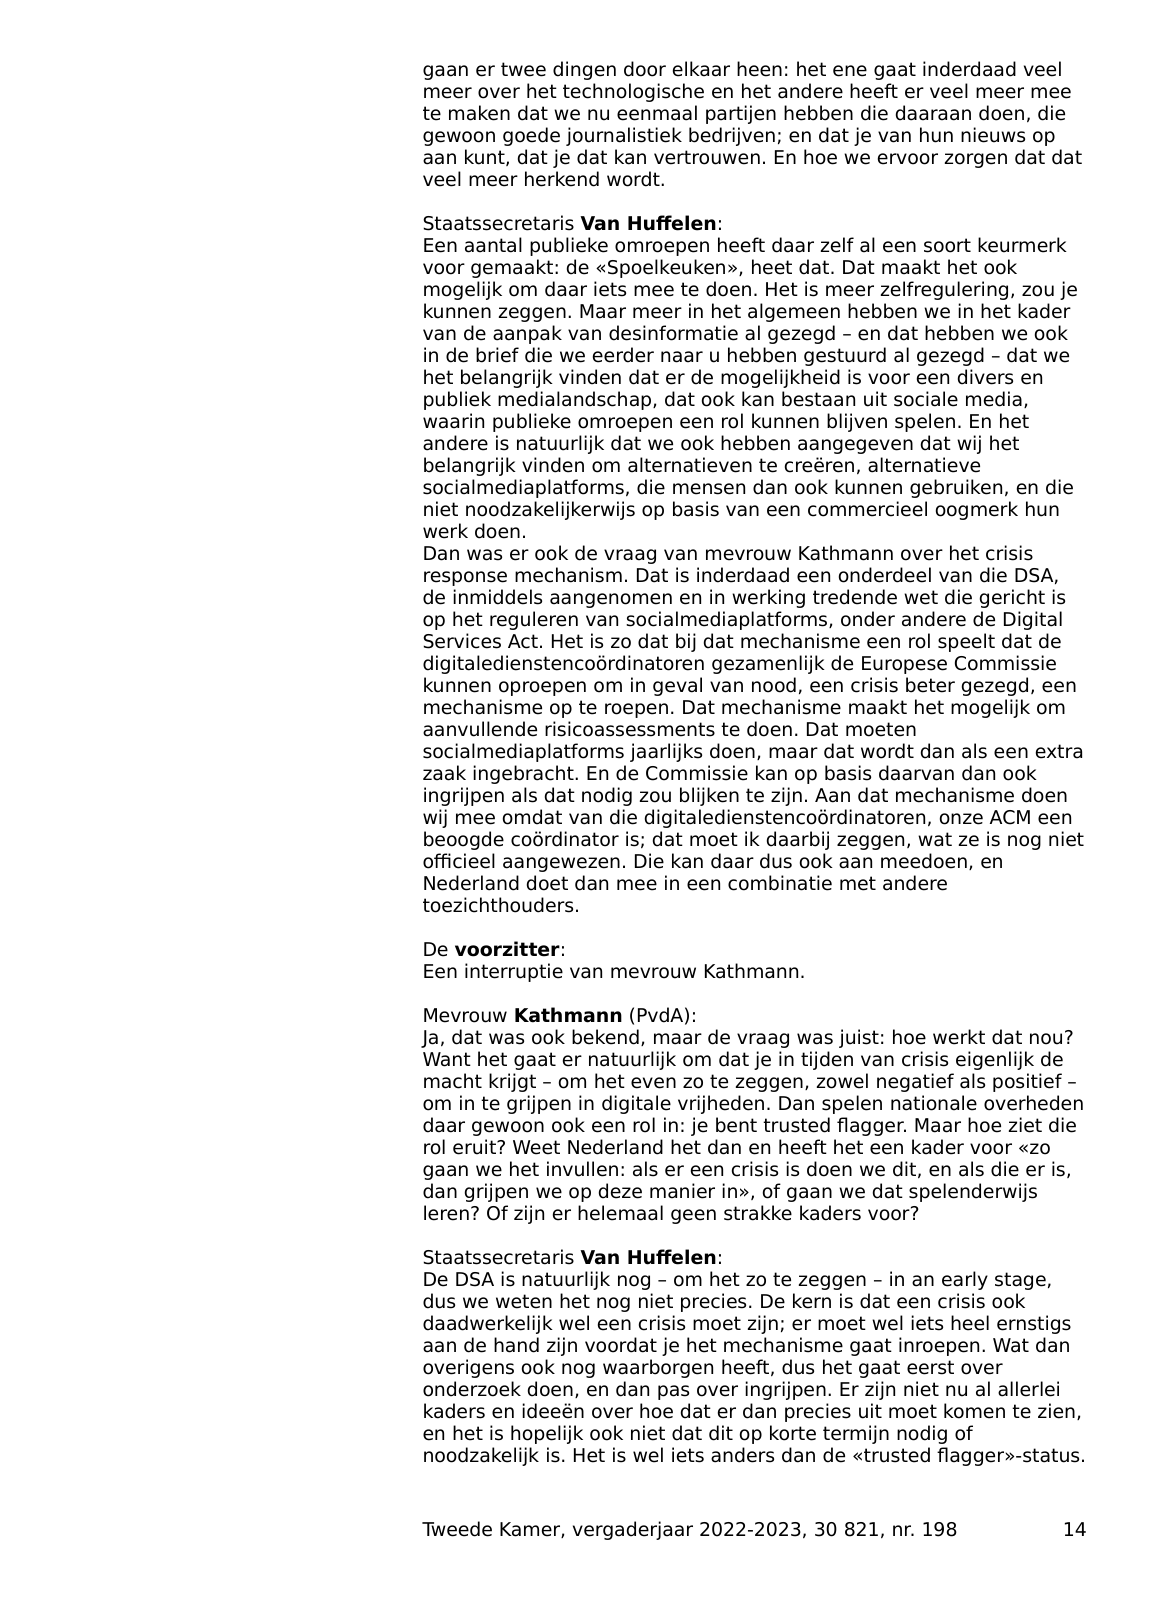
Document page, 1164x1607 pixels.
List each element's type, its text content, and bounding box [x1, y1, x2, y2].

text Mevrouw Kathmann (PvdA): [422, 1005, 1087, 1027]
text Een interruptie van mevrouw Kathmann. [422, 961, 1087, 983]
text Staatssecretaris Van Huffelen: [422, 213, 1087, 235]
text Dan was er ook de vraag van mevrouw Kathmann over het crisis response mechanism. Dat is inderdaad een onderdeel van die DSA, de inmiddels aangenomen en in werking tredende wet die gericht is op het reguleren van socialmediaplatforms, onder andere de Digital Services Act. Het is zo dat bij dat mechanisme een rol speelt dat de digitaledienstencoördinatoren gezamenlijk de Europese Commissie kunnen oproepen om in geval van nood, een crisis beter gezegd, een mechanisme op te roepen. Dat mechanisme maakt het mogelijk om aanvullende risicoassessments te doen. Dat moeten socialmediaplatforms jaarlijks doen, maar dat wordt dan als een extra zaak ingebracht. En de Commissie kan op basis daarvan dan ook ingrijpen als dat nodig zou blijken te zijn. Aan dat mechanisme doen wij mee omdat van die digitaledienstencoördinatoren, onze ACM een beoogde coördinator is; dat moet ik daarbij zeggen, wat ze is nog niet officieel aangewezen. Die kan daar dus ook aan meedoen, en Nederland doet dan mee in een combinatie met andere toezichthouders. [422, 543, 1087, 916]
text De voorzitter: [422, 939, 1087, 961]
text Een aantal publieke omroepen heeft daar zelf al een soort keurmerk voor gemaakt: de «Spoelkeuken», heet dat. Dat maakt het ook mogelijk om daar iets mee te doen. Het is meer zelfregulering, zou je kunnen zeggen. Maar meer in het algemeen hebben we in het kader van de aanpak van desinformatie al gezegd – en dat hebben we ook in de brief die we eerder naar u hebben gestuurd al gezegd – dat we het belangrijk vinden dat er de mogelijkheid is voor een divers en publiek medialandschap, dat ook kan bestaan uit sociale media, waarin publieke omroepen een rol kunnen blijven spelen. En het andere is natuurlijk dat we ook hebben aangegeven dat wij het belangrijk vinden om alternatieven te creëren, alternatieve socialmediaplatforms, die mensen dan ook kunnen gebruiken, en die niet noodzakelijkerwijs op basis van een commercieel oogmerk hun werk doen. [422, 235, 1087, 543]
text gaan er twee dingen door elkaar heen: het ene gaat inderdaad veel meer over het technologische en het andere heeft er veel meer mee te maken dat we nu eenmaal partijen hebben die daaraan doen, die gewoon goede journalistiek bedrijven; en dat je van hun nieuws op aan kunt, dat je dat kan vertrouwen. En hoe we ervoor zorgen dat dat veel meer herkend wordt. [422, 59, 1087, 191]
text Ja, dat was ook bekend, maar de vraag was juist: hoe werkt dat nou? Want het gaat er natuurlijk om dat je in tijden van crisis eigenlijk de macht krijgt – om het even zo te zeggen, zowel negatief als positief – om in te grijpen in digitale vrijheden. Dan spelen nationale overheden daar gewoon ook een rol in: je bent trusted flagger. Maar hoe ziet die rol eruit? Weet Nederland het dan en heeft het een kader voor «zo gaan we het invullen: als er een crisis is doen we dit, en als die er is, dan grijpen we op deze manier in», of gaan we dat spelenderwijs leren? Of zijn er helemaal geen strakke kaders voor? [422, 1027, 1087, 1224]
text Staatssecretaris Van Huffelen: [422, 1247, 1087, 1269]
text De DSA is natuurlijk nog – om het zo te zeggen – in an early stage, dus we weten het nog niet precies. De kern is dat een crisis ook daadwerkelijk wel een crisis moet zijn; er moet wel iets heel ernstigs aan de hand zijn voordat je het mechanisme gaat inroepen. Wat dan overigens ook nog waarborgen heeft, dus het gaat eerst over onderzoek doen, en dan pas over ingrijpen. Er zijn niet nu al allerlei kaders en ideeën over hoe dat er dan precies uit moet komen te zien, en het is hopelijk ook niet dat dit op korte termijn nodig of noodzakelijk is. Het is wel iets anders dan de «trusted flagger»-status. [422, 1269, 1087, 1467]
